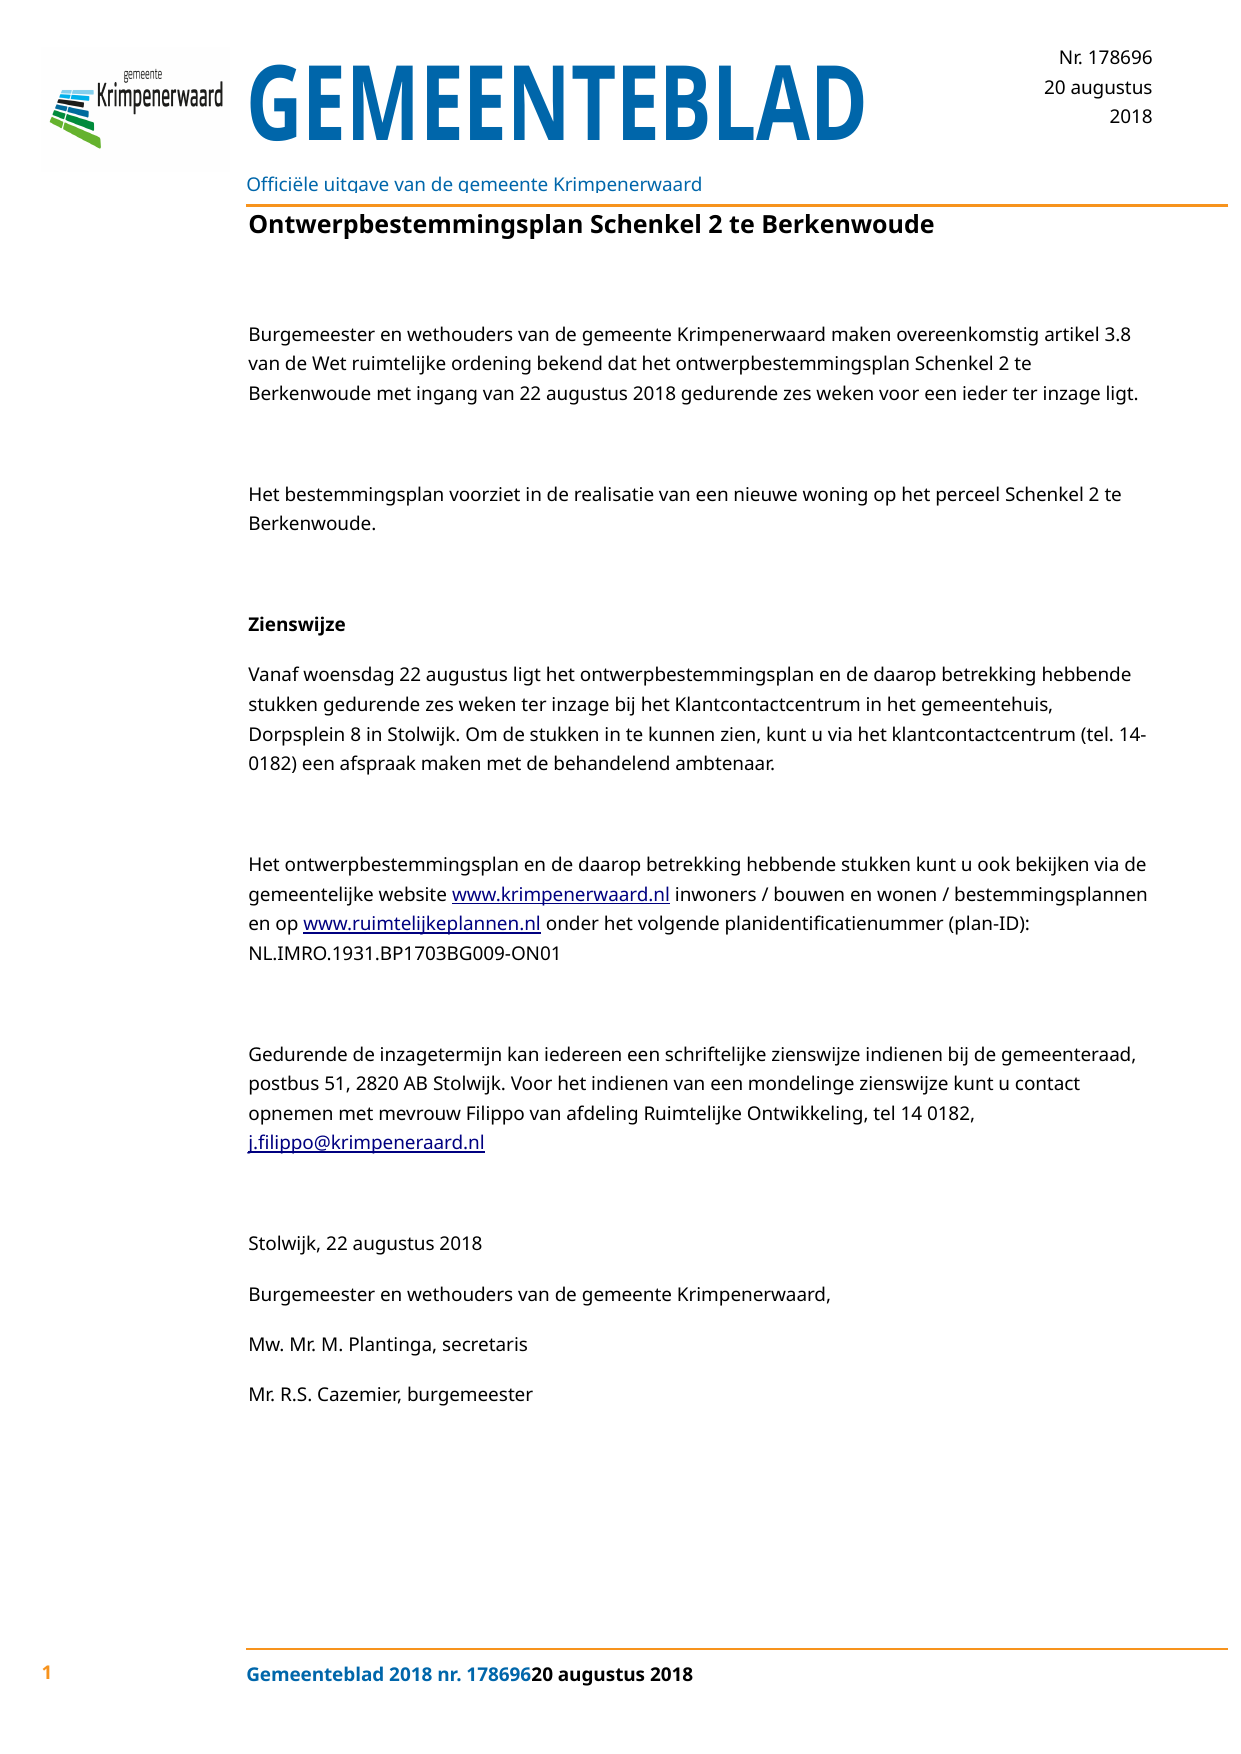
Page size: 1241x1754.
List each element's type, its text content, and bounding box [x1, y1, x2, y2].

text Mw. Mr. M. Plantinga, secretaris [248, 1331, 1152, 1357]
text Mr. R.S. Cazemier, burgemeester [248, 1382, 1152, 1407]
text Stolwijk, 22 augustus 2018 [248, 1230, 1152, 1256]
picture [41, 47, 231, 172]
text Het bestemmingsplan voorziet in de realisatie van een nieuwe woning op het perceel Schenkel 2 te Berkenwoude. [248, 481, 1152, 536]
text Vanaf woensdag 22 augustus ligt het ontwerpbestemmingsplan en de daarop betrekking hebbende stukken gedurende zes weken ter inzage bij het Klantcontactcentrum in het gemeentehuis, Dorpsplein 8 in Stolwijk. Om de stukken in te kunnen zien, kunt u via het klantcontactcentrum (tel. 14-0182) een afspraak maken met de behandelend ambtenaar. [248, 662, 1152, 776]
text Het ontwerpbestemmingsplan en de daarop betrekking hebbende stukken kunt u ook bekijken via de gemeentelijke website www.krimpenerwaard.nl inwoners / bouwen en wonen / bestemmingsplannen en op www.ruimtelijkeplannen.nl onder het volgende planidentificatienummer (plan-ID): NL.IMRO.1931.BP1703BG009-ON01 [248, 851, 1152, 966]
text Zienswijze [248, 611, 1152, 637]
text Burgemeester en wethouders van de gemeente Krimpenerwaard, [248, 1281, 1152, 1306]
text Burgemeester en wethouders van de gemeente Krimpenerwaard maken overeenkomstig artikel 3.8 van de Wet ruimtelijke ordening bekend dat het ontwerpbestemmingsplan Schenkel 2 te Berkenwoude met ingang van 22 augustus 2018 gedurende zes weken voor een ieder ter inzage ligt. [248, 321, 1152, 406]
text Ontwerpbestemmingsplan Schenkel 2 te Berkenwoude [248, 207, 1152, 241]
text Gedurende de inzagetermijn kan iedereen een schriftelijke zienswijze indienen bij de gemeenteraad, postbus 51, 2820 AB Stolwijk. Voor het indienen van een mondelinge zienswijze kunt u contact opnemen met mevrouw Filippo van afdeling Ruimtelijke Ontwikkeling, tel 14 0182, j.filippo@krimpeneraard.nl [248, 1041, 1152, 1155]
